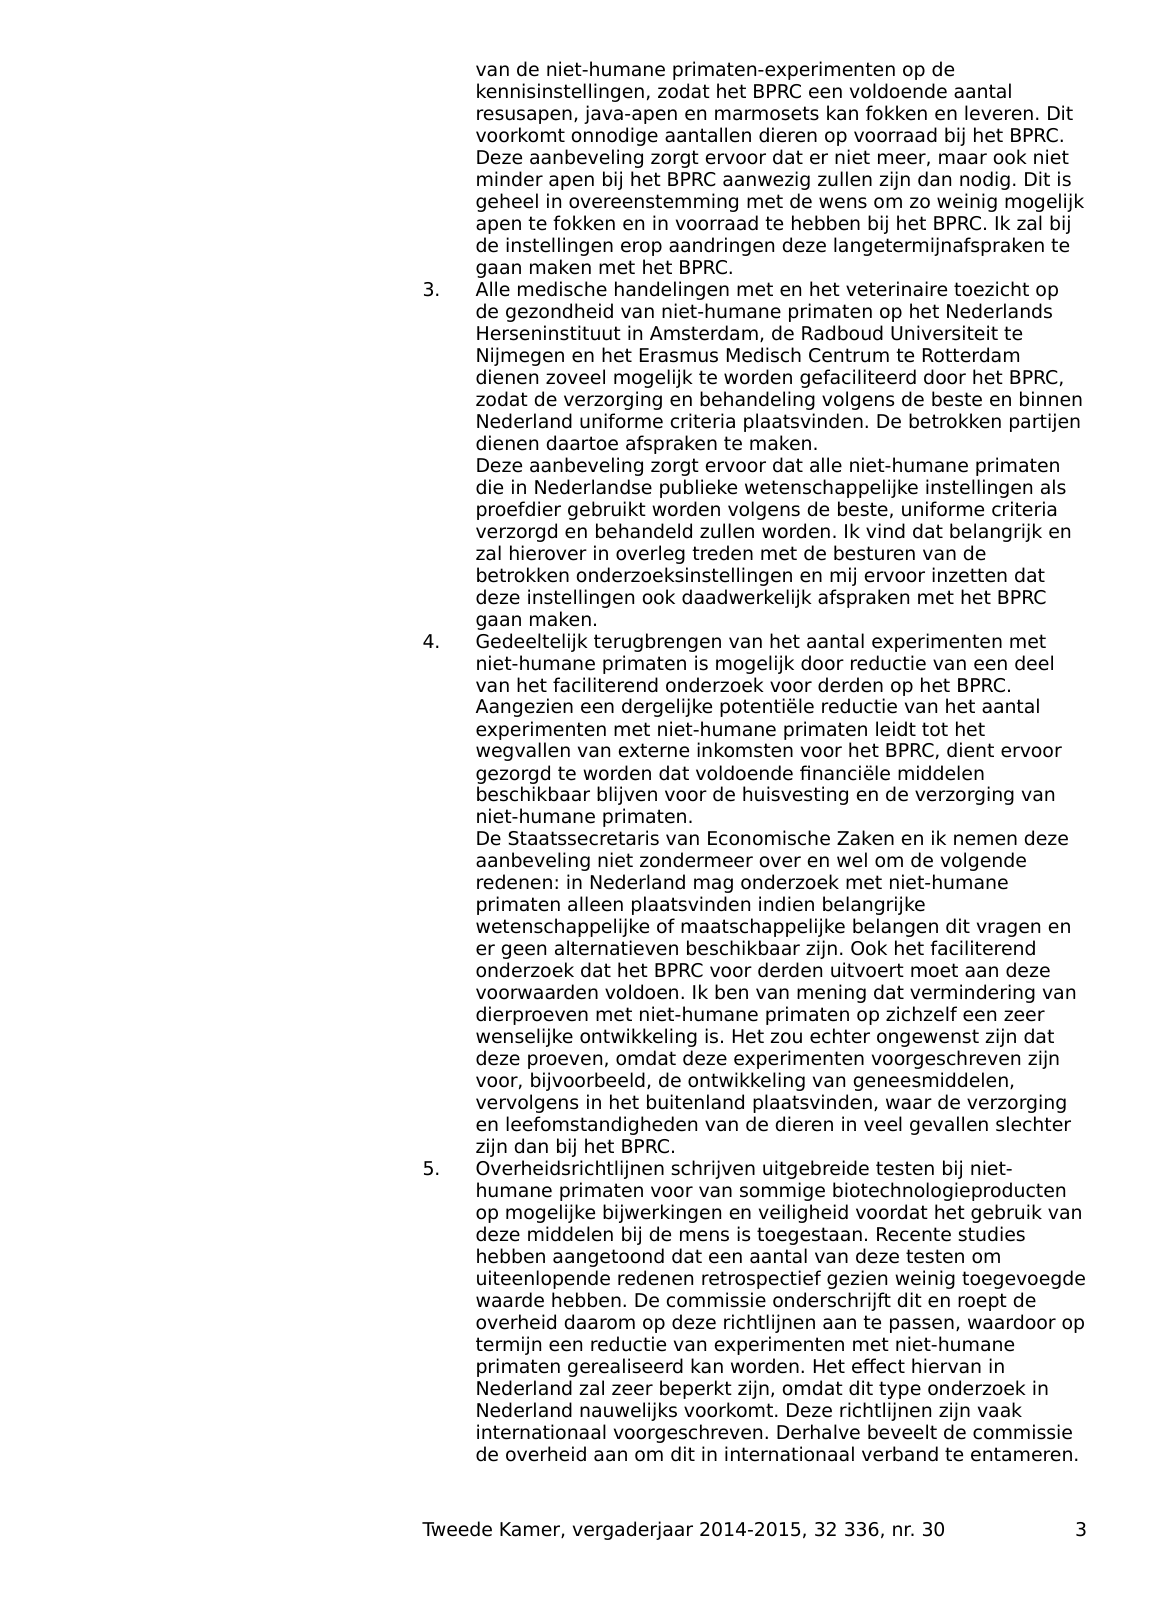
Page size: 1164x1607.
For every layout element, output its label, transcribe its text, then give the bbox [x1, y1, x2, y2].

text 4. Gedeeltelijk terugbrengen van het aantal experimenten met niet-humane primaten is mogelijk door reductie van een deel van het faciliterend onderzoek voor derden op het BPRC. Aangezien een dergelijke potentiële reductie van het aantal experimenten met niet-humane primaten leidt tot het wegvallen van externe inkomsten voor het BPRC, dient ervoor gezorgd te worden dat voldoende financiële middelen beschikbaar blijven voor de huisvesting en de verzorging van niet-humane primaten. [422, 631, 1087, 828]
text Deze aanbeveling zorgt ervoor dat alle niet-humane primaten die in Nederlandse publieke wetenschappelijke instellingen als proefdier gebruikt worden volgens de beste, uniforme criteria verzorgd en behandeld zullen worden. Ik vind dat belangrijk en zal hierover in overleg treden met de besturen van de betrokken onderzoeksinstellingen en mij ervoor inzetten dat deze instellingen ook daadwerkelijk afspraken met het BPRC gaan maken. [475, 455, 1087, 631]
text van de niet-humane primaten-experimenten op de kennisinstellingen, zodat het BPRC een voldoende aantal resusapen, java-apen en marmosets kan fokken en leveren. Dit voorkomt onnodige aantallen dieren op voorraad bij het BPRC. [422, 59, 1087, 147]
text De Staatssecretaris van Economische Zaken en ik nemen deze aanbeveling niet zondermeer over en wel om de volgende redenen: in Nederland mag onderzoek met niet-humane primaten alleen plaatsvinden indien belangrijke wetenschappelijke of maatschappelijke belangen dit vragen en er geen alternatieven beschikbaar zijn. Ook het faciliterend onderzoek dat het BPRC voor derden uitvoert moet aan deze voorwaarden voldoen. Ik ben van mening dat vermindering van dierproeven met niet-humane primaten op zichzelf een zeer wenselijke ontwikkeling is. Het zou echter ongewenst zijn dat deze proeven, omdat deze experimenten voorgeschreven zijn voor, bijvoorbeeld, de ontwikkeling van geneesmiddelen, vervolgens in het buitenland plaatsvinden, waar de verzorging en leefomstandigheden van de dieren in veel gevallen slechter zijn dan bij het BPRC. [475, 828, 1087, 1158]
text 5. Overheidsrichtlijnen schrijven uitgebreide testen bij niet-humane primaten voor van sommige biotechnologieproducten op mogelijke bijwerkingen en veiligheid voordat het gebruik van deze middelen bij de mens is toegestaan. Recente studies hebben aangetoond dat een aantal van deze testen om uiteenlopende redenen retrospectief gezien weinig toegevoegde waarde hebben. De commissie onderschrijft dit en roept de overheid daarom op deze richtlijnen aan te passen, waardoor op termijn een reductie van experimenten met niet-humane primaten gerealiseerd kan worden. Het effect hiervan in Nederland zal zeer beperkt zijn, omdat dit type onderzoek in Nederland nauwelijks voorkomt. Deze richtlijnen zijn vaak internationaal voorgeschreven. Derhalve beveelt de commissie de overheid aan om dit in internationaal verband te entameren. [422, 1158, 1087, 1466]
text Deze aanbeveling zorgt ervoor dat er niet meer, maar ook niet minder apen bij het BPRC aanwezig zullen zijn dan nodig. Dit is geheel in overeenstemming met de wens om zo weinig mogelijk apen te fokken en in voorraad te hebben bij het BPRC. Ik zal bij de instellingen erop aandringen deze langetermijnafspraken te gaan maken met het BPRC. [475, 147, 1087, 279]
text 3. Alle medische handelingen met en het veterinaire toezicht op de gezondheid van niet-humane primaten op het Nederlands Herseninstituut in Amsterdam, de Radboud Universiteit te Nijmegen en het Erasmus Medisch Centrum te Rotterdam dienen zoveel mogelijk te worden gefaciliteerd door het BPRC, zodat de verzorging en behandeling volgens de beste en binnen Nederland uniforme criteria plaatsvinden. De betrokken partijen dienen daartoe afspraken te maken. [422, 279, 1087, 455]
